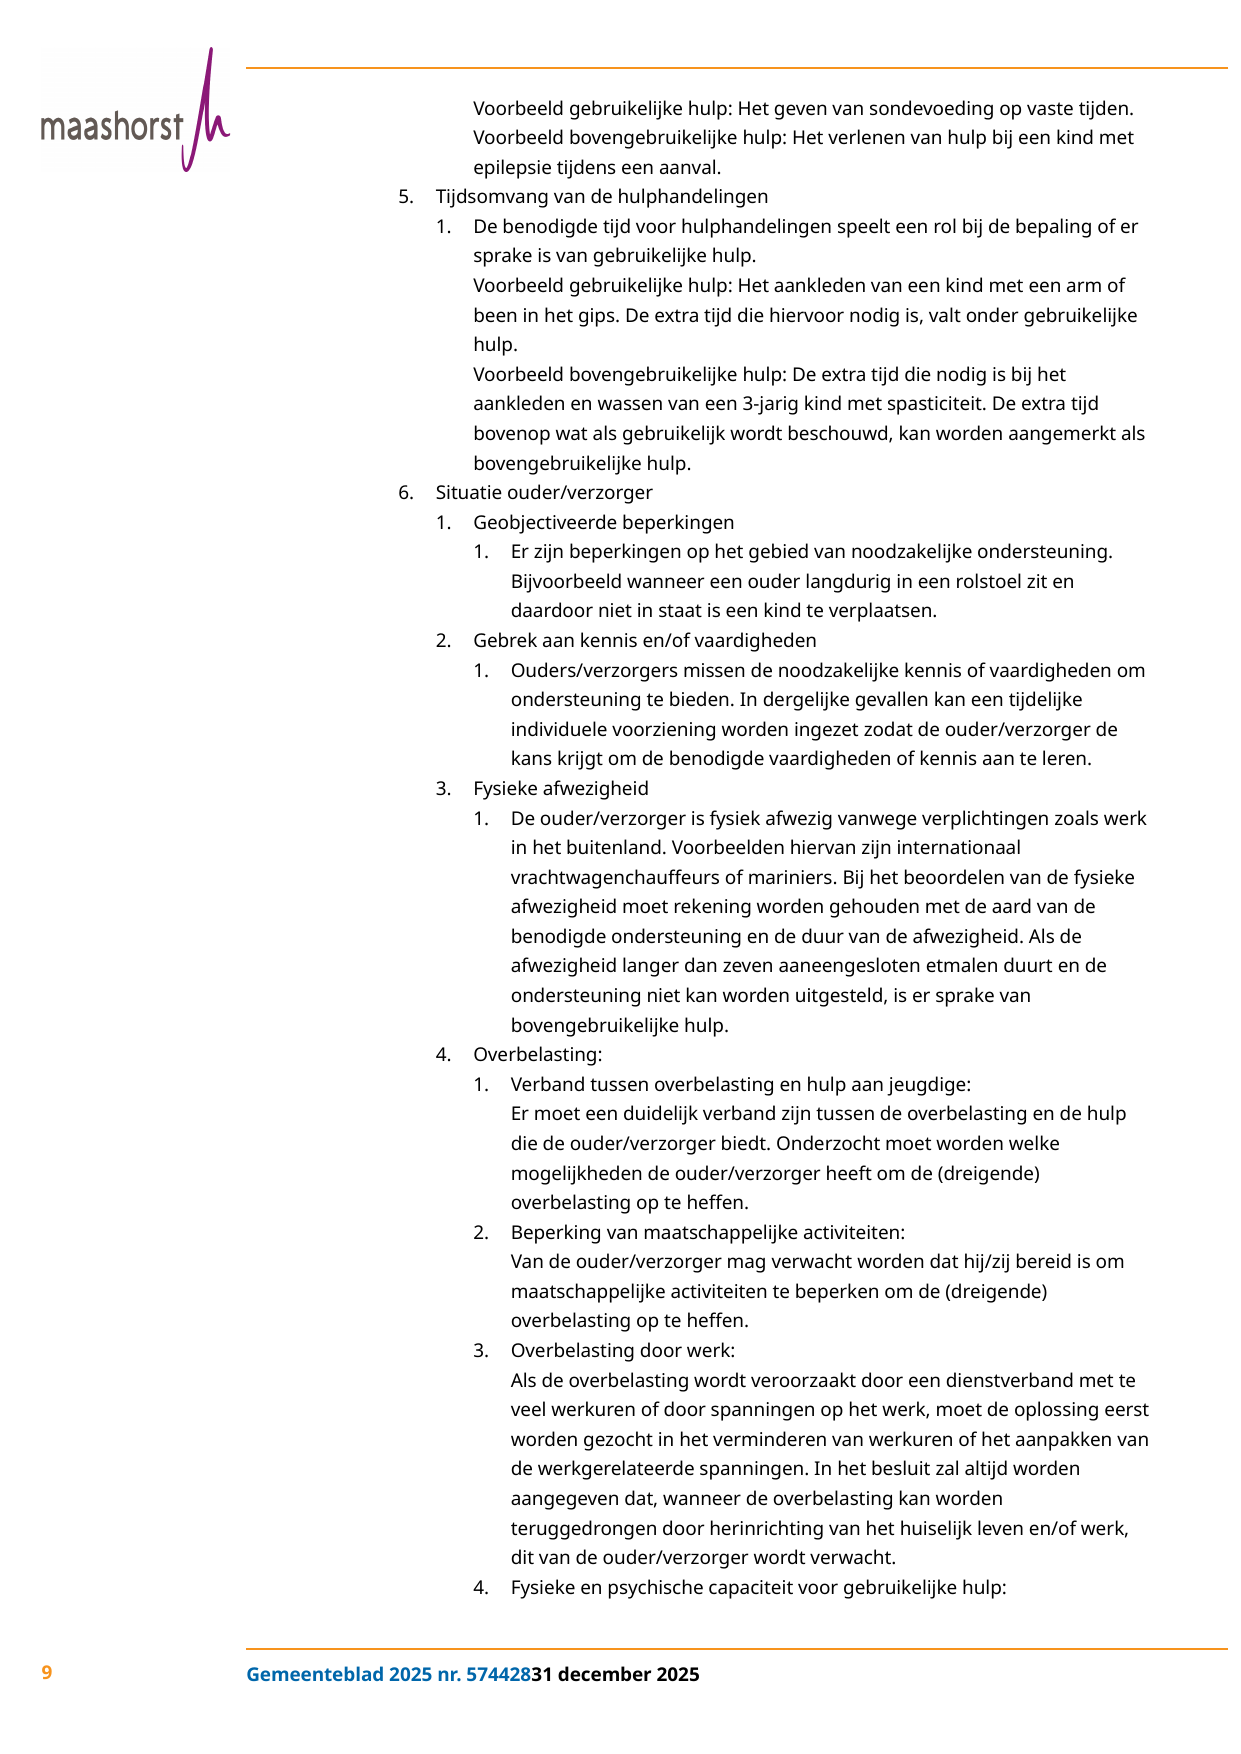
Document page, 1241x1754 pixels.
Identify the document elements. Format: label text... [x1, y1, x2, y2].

list Voorbeeld bovengebruikelijke hulp: Het verlenen van hulp bij een kind met epilepsie tijdens een aanval. [436, 124, 1152, 180]
list Voorbeeld bovengebruikelijke hulp: De extra tijd die nodig is bij het aankleden en wassen van een 3-jarig kind met spasticiteit. De extra tijd bovenop wat als gebruikelijk wordt beschouwd, kan worden aangemerkt als bovengebruikelijke hulp. [436, 361, 1152, 476]
list De benodigde tijd voor hulphandelingen speelt een rol bij de bepaling of er sprake is van gebruikelijke hulp. [436, 213, 1152, 268]
list Van de ouder/verzorger mag verwacht worden dat hij/zij bereid is om maatschappelijke activiteiten te beperken om de (dreigende) overbelasting op te heffen. [473, 1248, 1152, 1333]
list Verband tussen overbelasting en hulp aan jeugdige: [473, 1071, 1152, 1097]
list Er zijn beperkingen op het gebied van noodzakelijke ondersteuning. Bijvoorbeeld wanneer een ouder langdurig in een rolstoel zit en daardoor niet in staat is een kind te verplaatsen. [473, 538, 1152, 623]
list Geobjectiveerde beperkingen [436, 509, 1152, 535]
list Beperking van maatschappelijke activiteiten: [473, 1219, 1152, 1245]
list Tijdsomvang van de hulphandelingen [398, 183, 1152, 209]
list Als de overbelasting wordt veroorzaakt door een dienstverband met te veel werkuren of door spanningen op het werk, moet de oplossing eerst worden gezocht in het verminderen van werkuren of het aanpakken van de werkgerelateerde spanningen. In het besluit zal altijd worden aangegeven dat, wanneer de overbelasting kan worden teruggedrongen door herinrichting van het huiselijk leven en/of werk, dit van de ouder/verzorger wordt verwacht. [473, 1367, 1152, 1570]
list Voorbeeld gebruikelijke hulp: Het aankleden van een kind met een arm of been in het gips. De extra tijd die hiervoor nodig is, valt onder gebruikelijke hulp. [436, 272, 1152, 357]
list Fysieke en psychische capaciteit voor gebruikelijke hulp: [473, 1574, 1152, 1600]
list Er moet een duidelijk verband zijn tussen de overbelasting en de hulp die de ouder/verzorger biedt. Onderzocht moet worden welke mogelijkheden de ouder/verzorger heeft om de (dreigende) overbelasting op te heffen. [473, 1101, 1152, 1215]
list De ouder/verzorger is fysiek afwezig vanwege verplichtingen zoals werk in het buitenland. Voorbeelden hiervan zijn internationaal vrachtwagenchauffeurs of mariniers. Bij het beoordelen van de fysieke afwezigheid moet rekening worden gehouden met de aard van de benodigde ondersteuning en de duur van de afwezigheid. Als de afwezigheid langer dan zeven aaneengesloten etmalen duurt en de ondersteuning niet kan worden uitgesteld, is er sprake van bovengebruikelijke hulp. [473, 805, 1152, 1038]
list Fysieke afwezigheid [436, 775, 1152, 801]
list Situatie ouder/verzorger [398, 479, 1152, 505]
list Overbelasting: [436, 1041, 1152, 1067]
list Overbelasting door werk: [473, 1337, 1152, 1363]
list Gebrek aan kennis en/of vaardigheden [436, 627, 1152, 653]
list Voorbeeld gebruikelijke hulp: Het geven van sondevoeding op vaste tijden. [436, 95, 1152, 121]
picture [41, 47, 231, 172]
list Ouders/verzorgers missen de noodzakelijke kennis of vaardigheden om ondersteuning te bieden. In dergelijke gevallen kan een tijdelijke individuele voorziening worden ingezet zodat de ouder/verzorger de kans krijgt om de benodigde vaardigheden of kennis aan te leren. [473, 657, 1152, 771]
